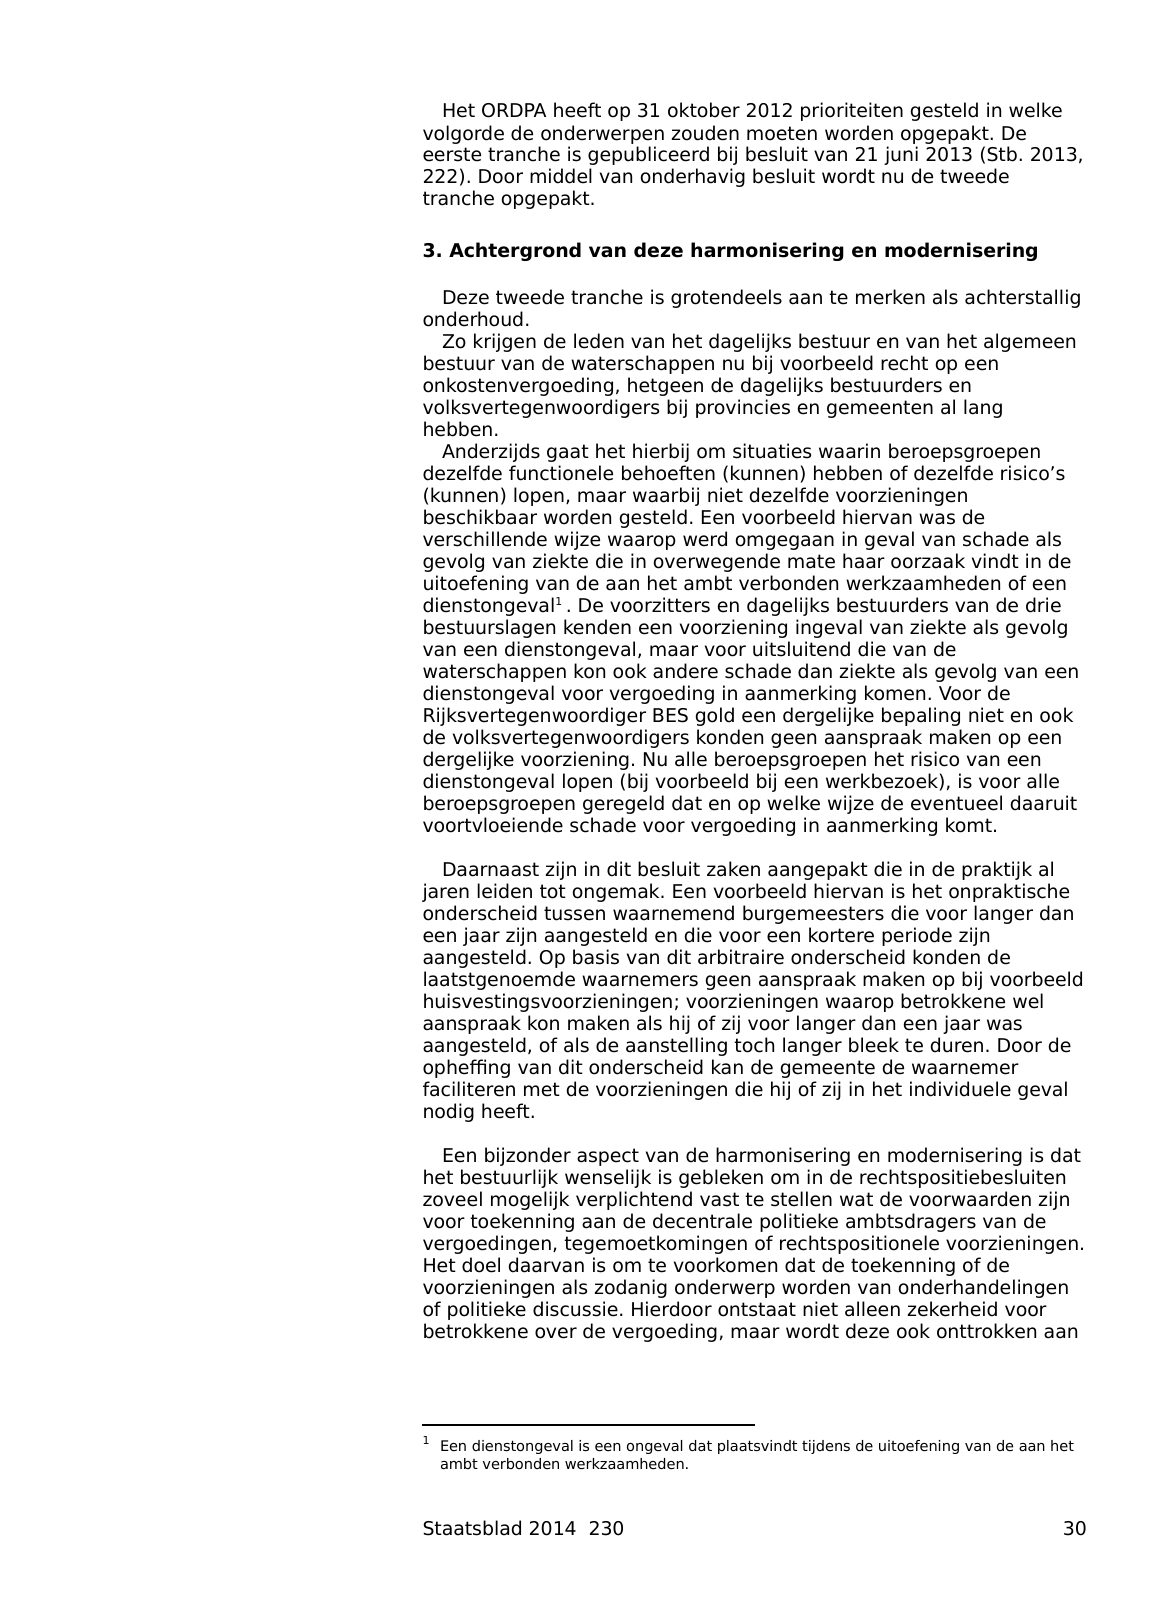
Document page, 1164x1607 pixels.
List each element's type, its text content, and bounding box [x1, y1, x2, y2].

subtitle 3. Achtergrond van deze harmonisering en modernisering [422, 240, 1087, 262]
text Deze tweede tranche is grotendeels aan te merken als achterstallig onderhoud. [422, 287, 1087, 331]
text Zo krijgen de leden van het dagelijks bestuur en van het algemeen bestuur van de waterschappen nu bij voorbeeld recht op een onkostenvergoeding, hetgeen de dagelijks bestuurders en volksvertegenwoordigers bij provincies en gemeenten al lang hebben. [422, 331, 1087, 441]
text Daarnaast zijn in dit besluit zaken aangepakt die in de praktijk al jaren leiden tot ongemak. Een voorbeeld hiervan is het onpraktische onderscheid tussen waarnemend burgemeesters die voor langer dan een jaar zijn aangesteld en die voor een kortere periode zijn aangesteld. Op basis van dit arbitraire onderscheid konden de laatstgenoemde waarnemers geen aanspraak maken op bij voorbeeld huisvestingsvoorzieningen; voorzieningen waarop betrokkene wel aanspraak kon maken als hij of zij voor langer dan een jaar was aangesteld, of als de aanstelling toch langer bleek te duren. Door de opheffing van dit onderscheid kan de gemeente de waarnemer faciliteren met de voorzieningen die hij of zij in het individuele geval nodig heeft. [422, 859, 1087, 1123]
text Een dienstongeval is een ongeval dat plaatsvindt tijdens de uitoefening van de aan het ambt verbonden werkzaamheden. [422, 1434, 1087, 1473]
text Het ORDPA heeft op 31 oktober 2012 prioriteiten gesteld in welke volgorde de onderwerpen zouden moeten worden opgepakt. De eerste tranche is gepubliceerd bij besluit van 21 juni 2013 (Stb. 2013, 222). Door middel van onderhavig besluit wordt nu de tweede tranche opgepakt. [422, 100, 1087, 210]
text Anderzijds gaat het hierbij om situaties waarin beroepsgroepen dezelfde functionele behoeften (kunnen) hebben of dezelfde risico’s (kunnen) lopen, maar waarbij niet dezelfde voorzieningen beschikbaar worden gesteld. Een voorbeeld hiervan was de verschillende wijze waarop werd omgegaan in geval van schade als gevolg van ziekte die in overwegende mate haar oorzaak vindt in de uitoefening van de aan het ambt verbonden werkzaamheden of een dienstongeval. De voorzitters en dagelijks bestuurders van de drie bestuurslagen kenden een voorziening ingeval van ziekte als gevolg van een dienstongeval, maar voor uitsluitend die van de waterschappen kon ook andere schade dan ziekte als gevolg van een dienstongeval voor vergoeding in aanmerking komen. Voor de Rijksvertegenwoordiger BES gold een dergelijke bepaling niet en ook de volksvertegenwoordigers konden geen aanspraak maken op een dergelijke voorziening. Nu alle beroepsgroepen het risico van een dienstongeval lopen (bij voorbeeld bij een werkbezoek), is voor alle beroepsgroepen geregeld dat en op welke wijze de eventueel daaruit voortvloeiende schade voor vergoeding in aanmerking komt. [422, 441, 1087, 837]
text Een bijzonder aspect van de harmonisering en modernisering is dat het bestuurlijk wenselijk is gebleken om in de rechtspositiebesluiten zoveel mogelijk verplichtend vast te stellen wat de voorwaarden zijn voor toekenning aan de decentrale politieke ambtsdragers van de vergoedingen, tegemoetkomingen of rechtspositionele voorzieningen. Het doel daarvan is om te voorkomen dat de toekenning of de voorzieningen als zodanig onderwerp worden van onderhandelingen of politieke discussie. Hierdoor ontstaat niet alleen zekerheid voor betrokkene over de vergoeding, maar wordt deze ook onttrokken aan [422, 1145, 1087, 1343]
